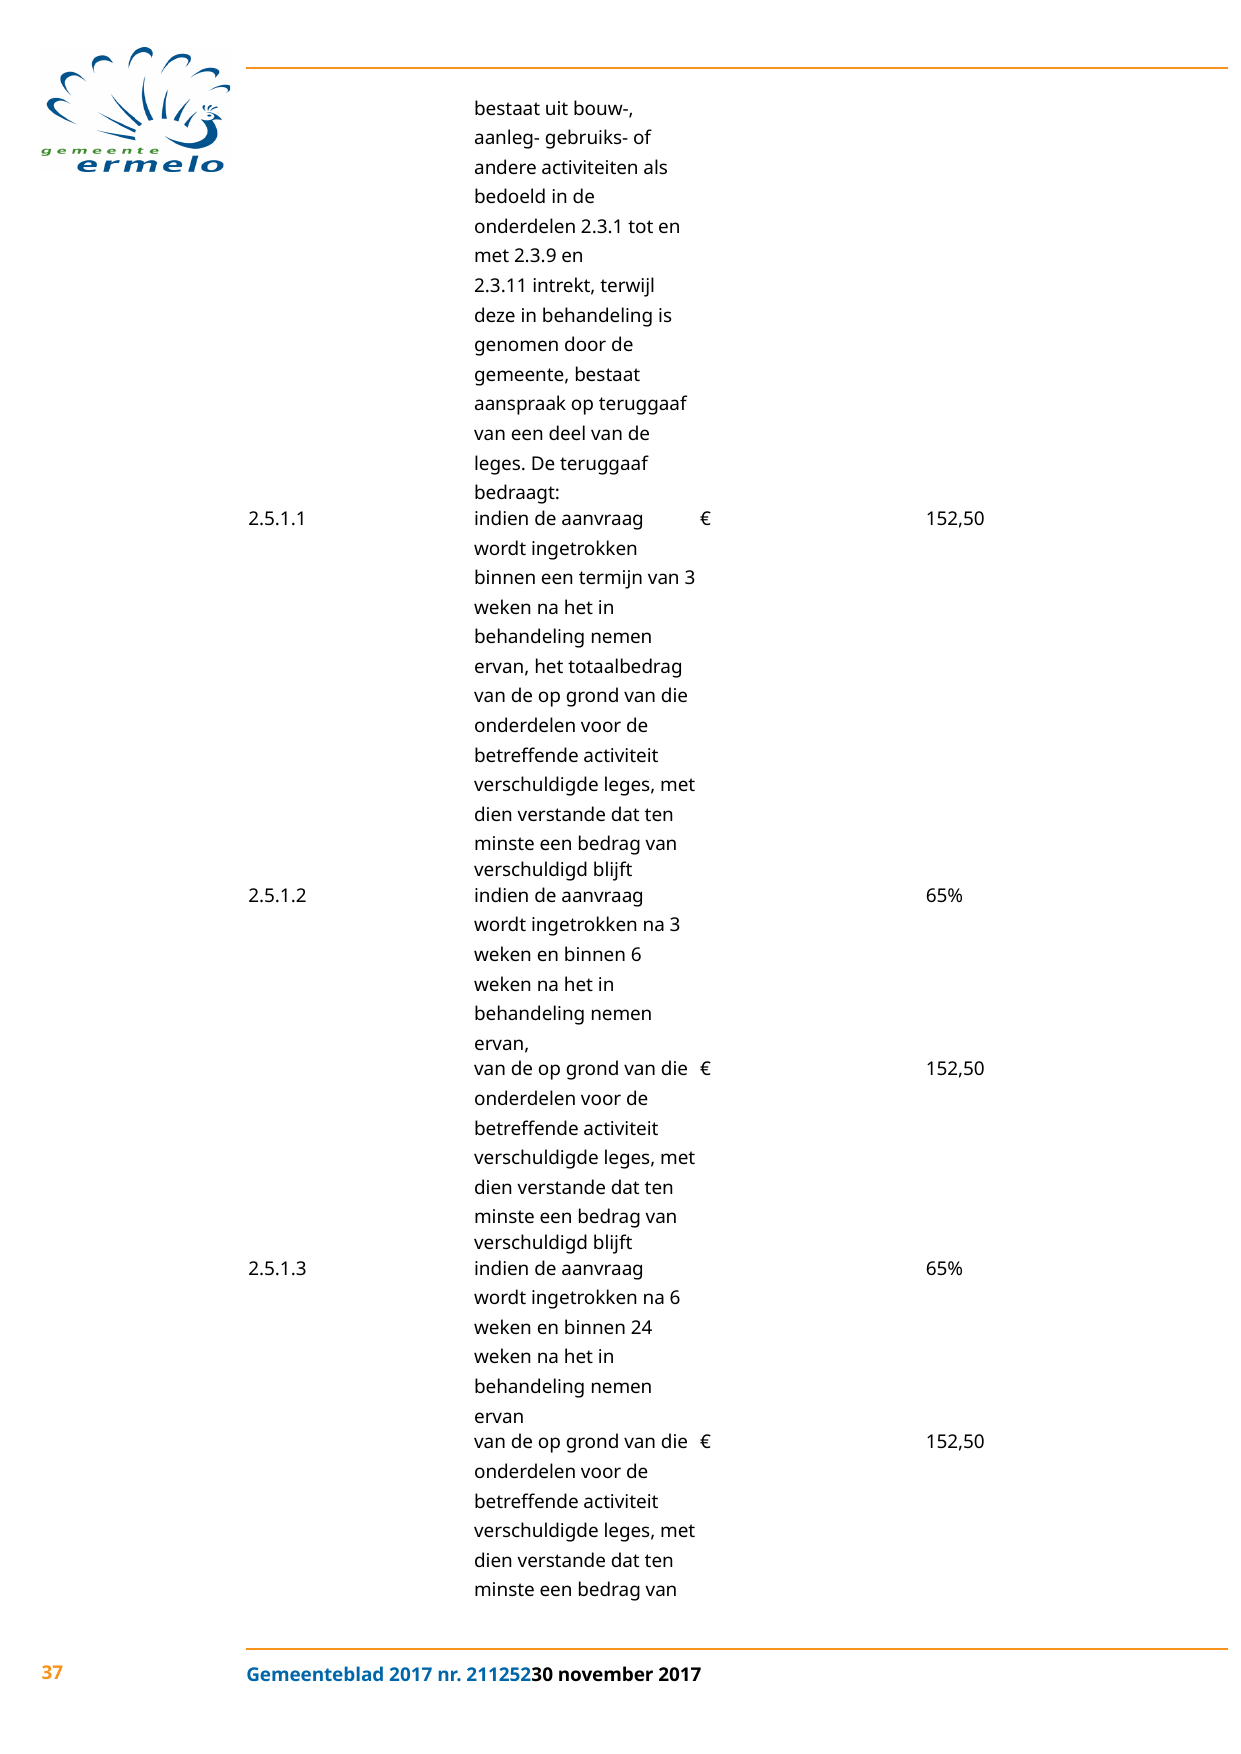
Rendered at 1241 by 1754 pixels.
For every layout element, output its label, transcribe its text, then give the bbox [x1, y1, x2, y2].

table_cell [248, 1229, 474, 1255]
table_cell [926, 1229, 1152, 1255]
table_cell van de op grond van die onderdelen voor de betreffende activiteit verschuldigde leges, met dien verstande dat ten minste een bedrag van [474, 1429, 700, 1602]
table_cell [248, 1056, 474, 1229]
table_cell [700, 882, 926, 1056]
picture [41, 47, 231, 172]
table_cell [700, 1255, 926, 1429]
table_cell [700, 95, 926, 505]
table_cell € [700, 505, 926, 856]
table_cell [926, 856, 1152, 882]
table_cell [248, 95, 474, 505]
table_cell indien de aanvraag wordt ingetrokken na 3 weken en binnen 6 weken na het in behandeling nemen ervan, [474, 882, 700, 1056]
table_cell 152,50 [926, 1429, 1152, 1602]
table_cell indien de aanvraag wordt ingetrokken binnen een termijn van 3 weken na het in behandeling nemen ervan, het totaalbedrag van de op grond van die onderdelen voor de betreffende activiteit verschuldigde leges, met dien verstande dat ten minste een bedrag van [474, 505, 700, 856]
table_cell [700, 856, 926, 882]
table_cell [248, 856, 474, 882]
table_cell [700, 1229, 926, 1255]
table_cell 152,50 [926, 1056, 1152, 1229]
table_cell van de op grond van die onderdelen voor de betreffende activiteit verschuldigde leges, met dien verstande dat ten minste een bedrag van [474, 1056, 700, 1229]
table_cell 2.5.1.1 [248, 505, 474, 856]
table_cell verschuldigd blijft [474, 1229, 700, 1255]
table_cell 65% [926, 882, 1152, 1056]
table_cell [248, 1429, 474, 1602]
table_cell € [700, 1056, 926, 1229]
table_cell 152,50 [926, 505, 1152, 856]
table_cell verschuldigd blijft [474, 856, 700, 882]
table_cell 2.5.1.3 [248, 1255, 474, 1429]
table_cell € [700, 1429, 926, 1602]
table_cell 2.5.1.2 [248, 882, 474, 1056]
table_cell indien de aanvraag wordt ingetrokken na 6 weken en binnen 24 weken na het in behandeling nemen ervan [474, 1255, 700, 1429]
table_cell 65% [926, 1255, 1152, 1429]
table_cell [926, 95, 1152, 505]
table_cell bestaat uit bouw-, aanleg- gebruiks- of andere activiteiten als bedoeld in de onderdelen 2.3.1 tot en met 2.3.9 en 2.3.11 intrekt, terwijl deze in behandeling is genomen door de gemeente, bestaat aanspraak op teruggaaf van een deel van de leges. De teruggaaf bedraagt: [474, 95, 700, 505]
